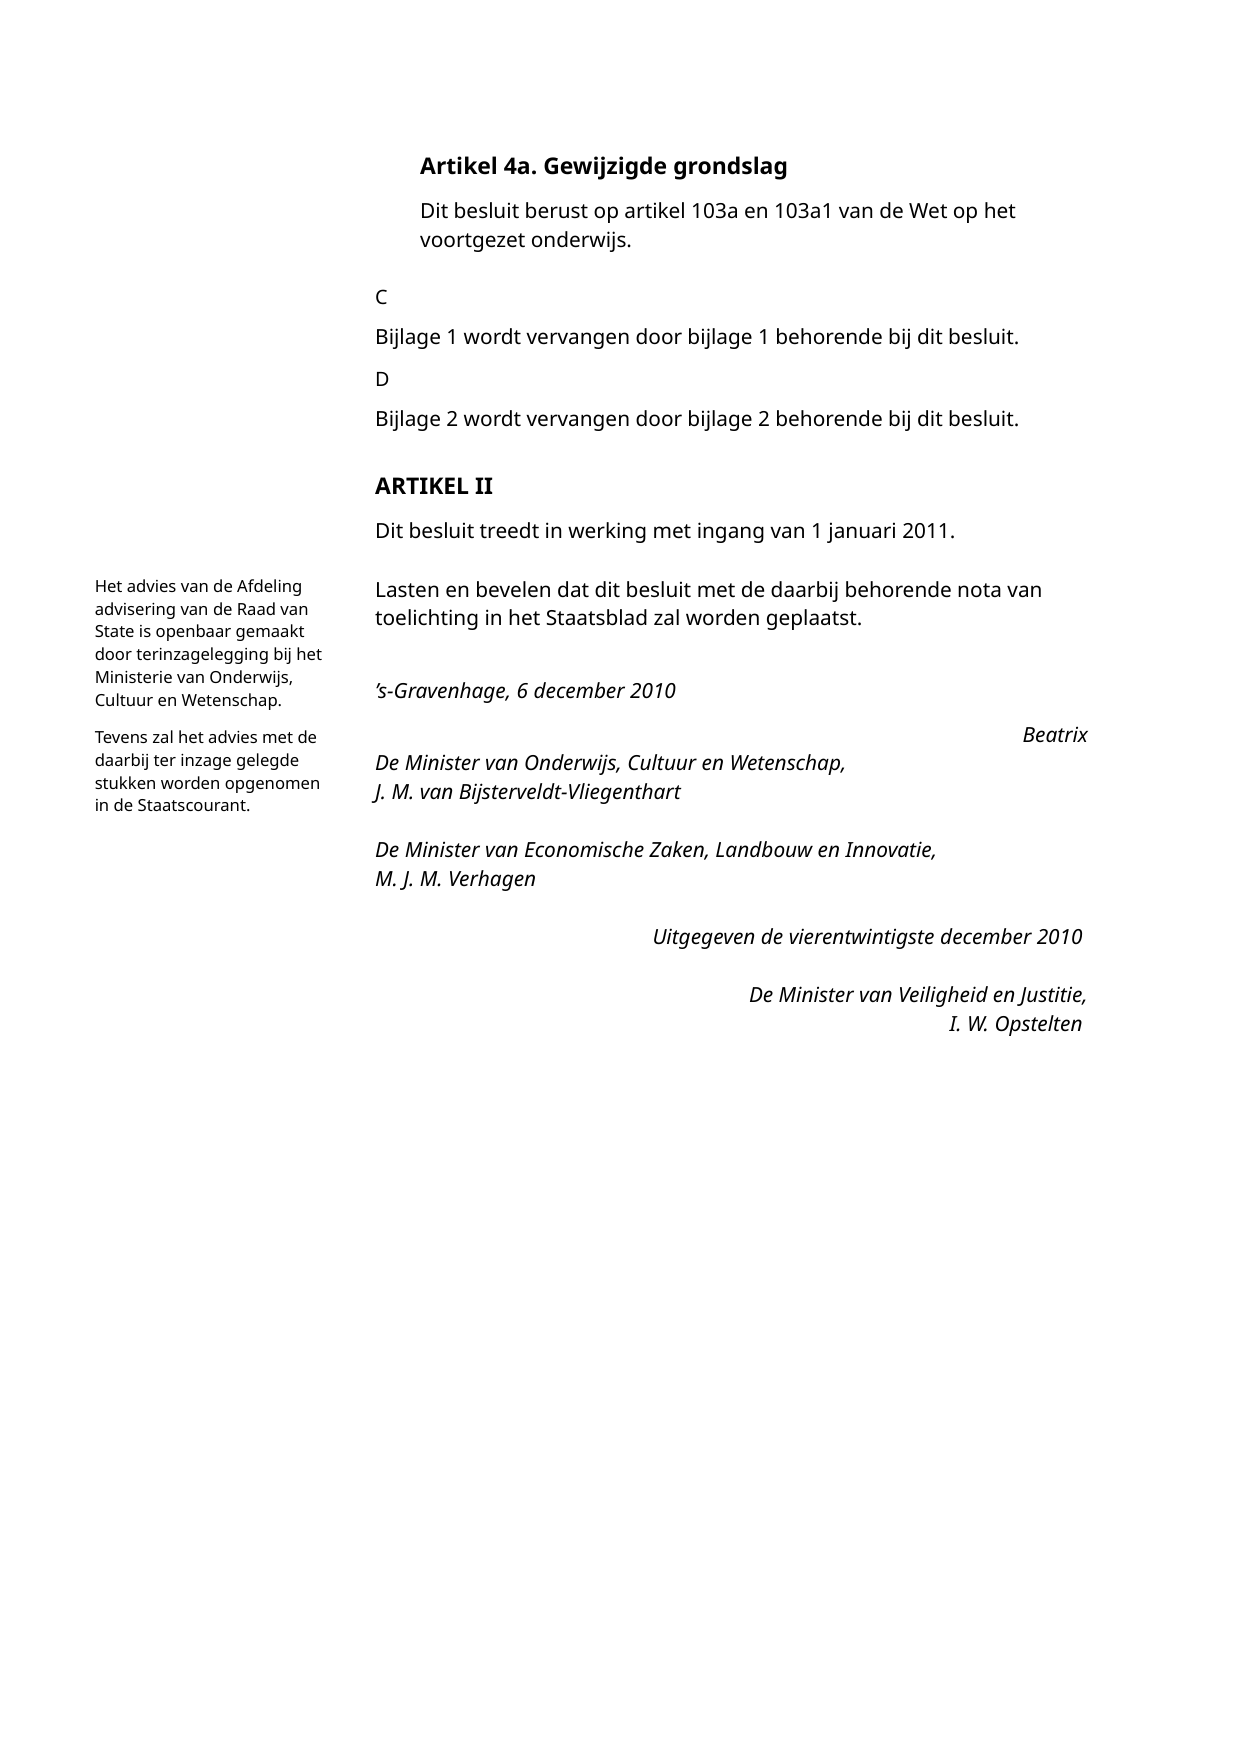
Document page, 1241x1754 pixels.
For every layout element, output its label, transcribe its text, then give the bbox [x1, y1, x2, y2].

text De Minister van Economische Zaken, Landbouw en Innovatie, [375, 835, 1090, 864]
text C [375, 283, 1090, 310]
text I. W. Opstelten [375, 1009, 1090, 1037]
text Dit besluit berust op artikel 103a en 103a1 van de Wet op het voortgezet onderwijs. [420, 196, 1090, 253]
text ’s-Gravenhage, 6 december 2010 [375, 677, 1090, 705]
text De Minister van Onderwijs, Cultuur en Wetenschap, [375, 748, 1090, 777]
subtitle Artikel 4a. Gewijzigde grondslag [420, 150, 1090, 181]
text Lasten en bevelen dat dit besluit met de daarbij behorende nota van toelichting in het Staatsblad zal worden geplaatst. [375, 575, 1090, 632]
text Bijlage 1 wordt vervangen door bijlage 1 behorende bij dit besluit. [375, 322, 1090, 350]
text Tevens zal het advies met de daarbij ter inzage gelegde stukken worden opgenomen in de Staatscourant. [94, 726, 328, 817]
text [94, 711, 328, 726]
text Uitgegeven de vierentwintigste december 2010 [375, 922, 1090, 951]
text Dit besluit treedt in werking met ingang van 1 januari 2011. [375, 516, 1090, 545]
text De Minister van Veiligheid en Justitie, [375, 981, 1090, 1009]
text D [375, 365, 1090, 392]
text Bijlage 2 wordt vervangen door bijlage 2 behorende bij dit besluit. [375, 404, 1090, 432]
text M. J. M. Verhagen [375, 864, 1090, 892]
text Het advies van de Afdeling advisering van de Raad van State is openbaar gemaakt door terinzagelegging bij het Ministerie van Onderwijs, Cultuur en Wetenschap. [94, 575, 328, 711]
subtitle ARTIKEL II [375, 470, 1090, 501]
text J. M. van Bijsterveldt-Vliegenthart [375, 777, 1090, 805]
text Beatrix [375, 720, 1090, 748]
